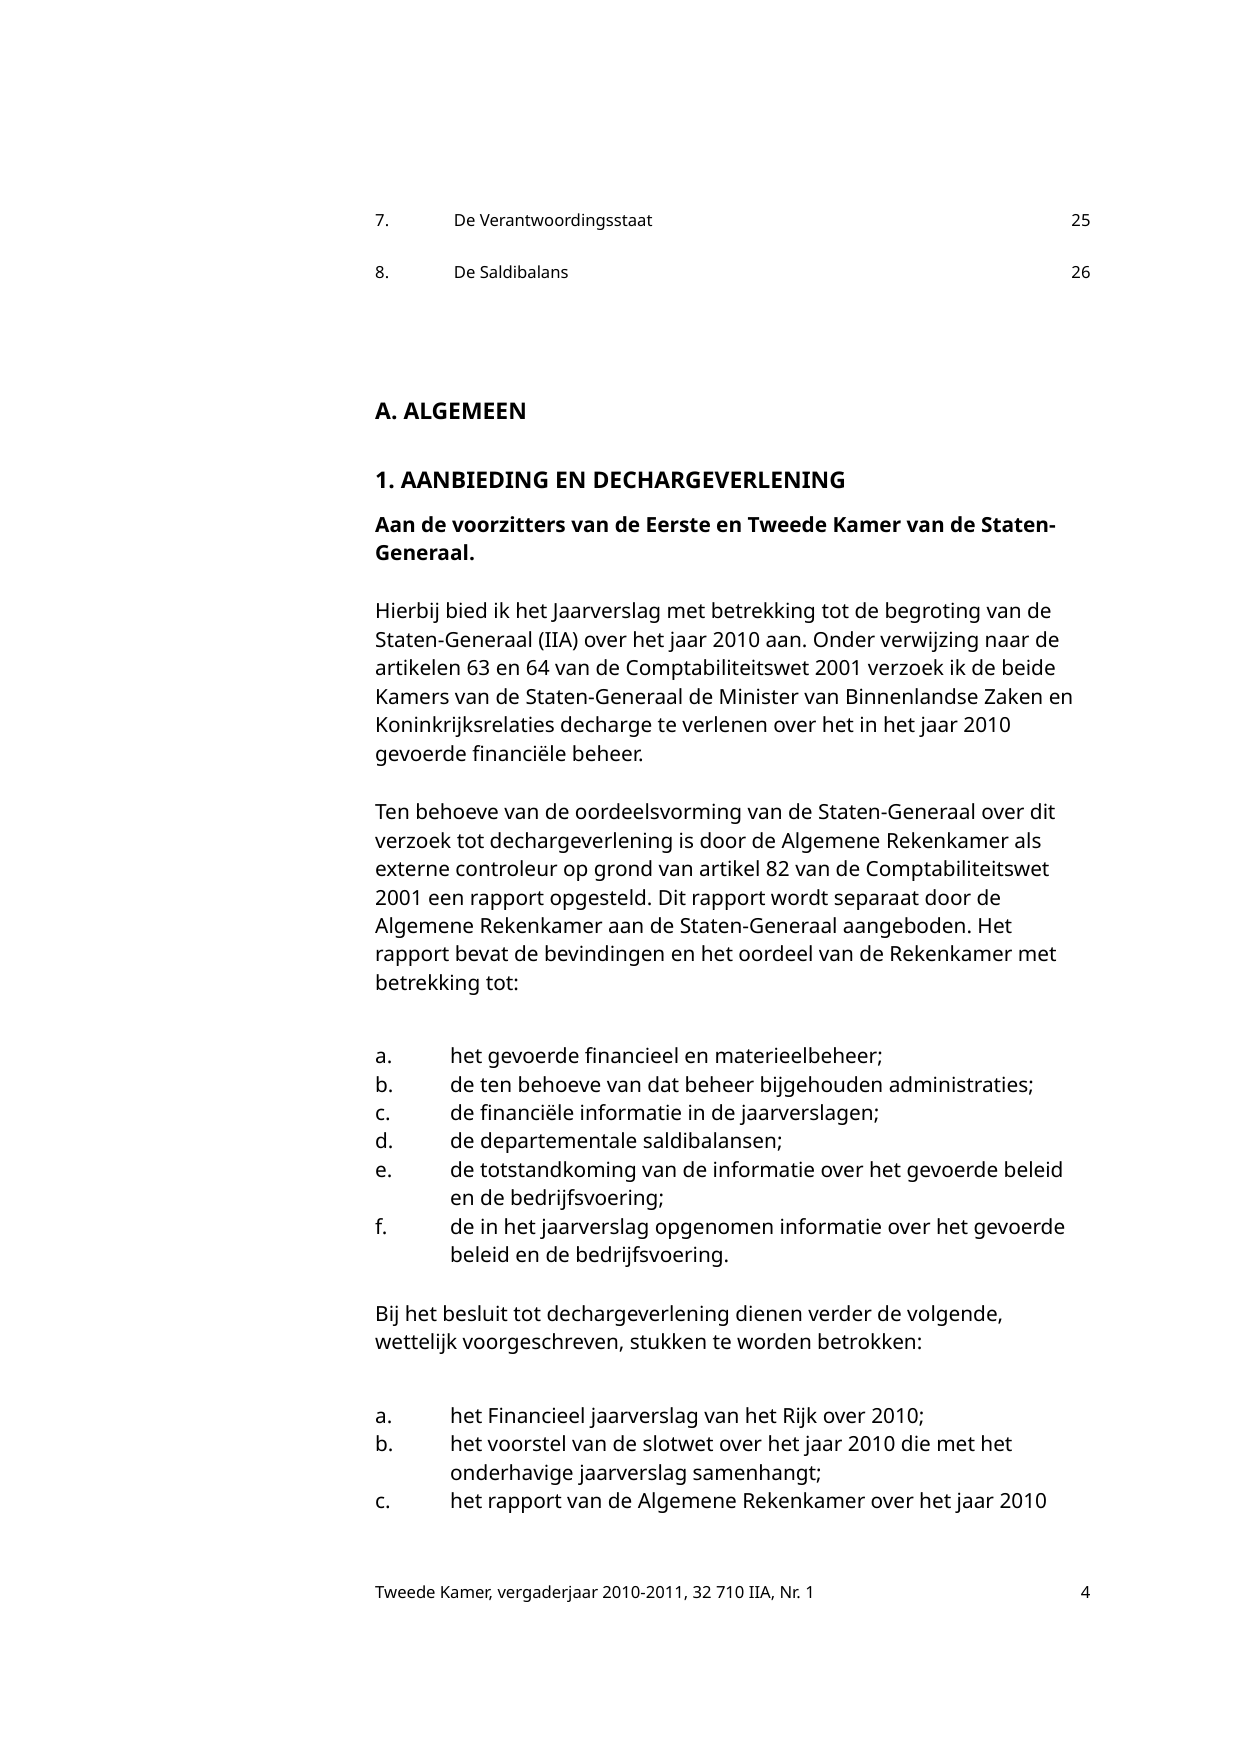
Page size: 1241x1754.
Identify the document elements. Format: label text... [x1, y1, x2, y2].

table_cell 7. [375, 209, 454, 261]
list de financiële informatie in de jaarverslagen; [375, 1098, 1090, 1127]
table_cell De Saldibalans [454, 261, 1026, 314]
subtitle 1. AANBIEDING EN DECHARGEVERLENING [375, 463, 1090, 495]
list het gevoerde financieel en materieelbeheer; [375, 1041, 1090, 1070]
list de totstandkoming van de informatie over het gevoerde beleid en de bedrijfsvoering; [375, 1155, 1090, 1212]
table_cell [482, 150, 1026, 208]
text Bij het besluit tot dechargeverlening dienen verder de volgende, wettelijk voorgeschreven, stukken te worden betrokken: [375, 1299, 1090, 1356]
table_cell [1026, 150, 1090, 208]
text Ten behoeve van de oordeelsvorming van de Staten-Generaal over dit verzoek tot dechargeverlening is door de Algemene Rekenkamer als externe controleur op grond van artikel 82 van de Comptabiliteitswet 2001 een rapport opgesteld. Dit rapport wordt separaat door de Algemene Rekenkamer aan de Staten-Generaal aangeboden. Het rapport bevat de bevindingen en het oordeel van de Rekenkamer met betrekking tot: [375, 797, 1090, 996]
subtitle A. ALGEMEEN [375, 395, 1090, 426]
table_cell 25 [1026, 209, 1090, 261]
list de in het jaarverslag opgenomen informatie over het gevoerde beleid en de bedrijfsvoering. [375, 1212, 1090, 1269]
list de ten behoeve van dat beheer bijgehouden administraties; [375, 1070, 1090, 1098]
table_cell De Verantwoordingsstaat [454, 209, 1026, 261]
list de departementale saldibalansen; [375, 1127, 1090, 1155]
table_cell 8. [375, 261, 454, 314]
list het voorstel van de slotwet over het jaar 2010 die met het onderhavige jaarverslag samenhangt; [375, 1429, 1090, 1486]
text Hierbij bied ik het Jaarverslag met betrekking tot de begroting van de Staten-Generaal (IIA) over het jaar 2010 aan. Onder verwijzing naar de artikelen 63 en 64 van de Comptabiliteitswet 2001 verzoek ik de beide Kamers van de Staten-Generaal de Minister van Binnenlandse Zaken en Koninkrijksrelaties decharge te verlenen over het in het jaar 2010 gevoerde financiële beheer. [375, 597, 1090, 767]
list het Financieel jaarverslag van het Rijk over 2010; [375, 1401, 1090, 1429]
text Aan de voorzitters van de Eerste en Tweede Kamer van de Staten-Generaal. [375, 510, 1090, 567]
list het rapport van de Algemene Rekenkamer over het jaar 2010 [375, 1486, 1090, 1514]
table_cell 26 [1026, 261, 1090, 314]
table_cell [375, 150, 454, 208]
table_cell [454, 150, 482, 208]
